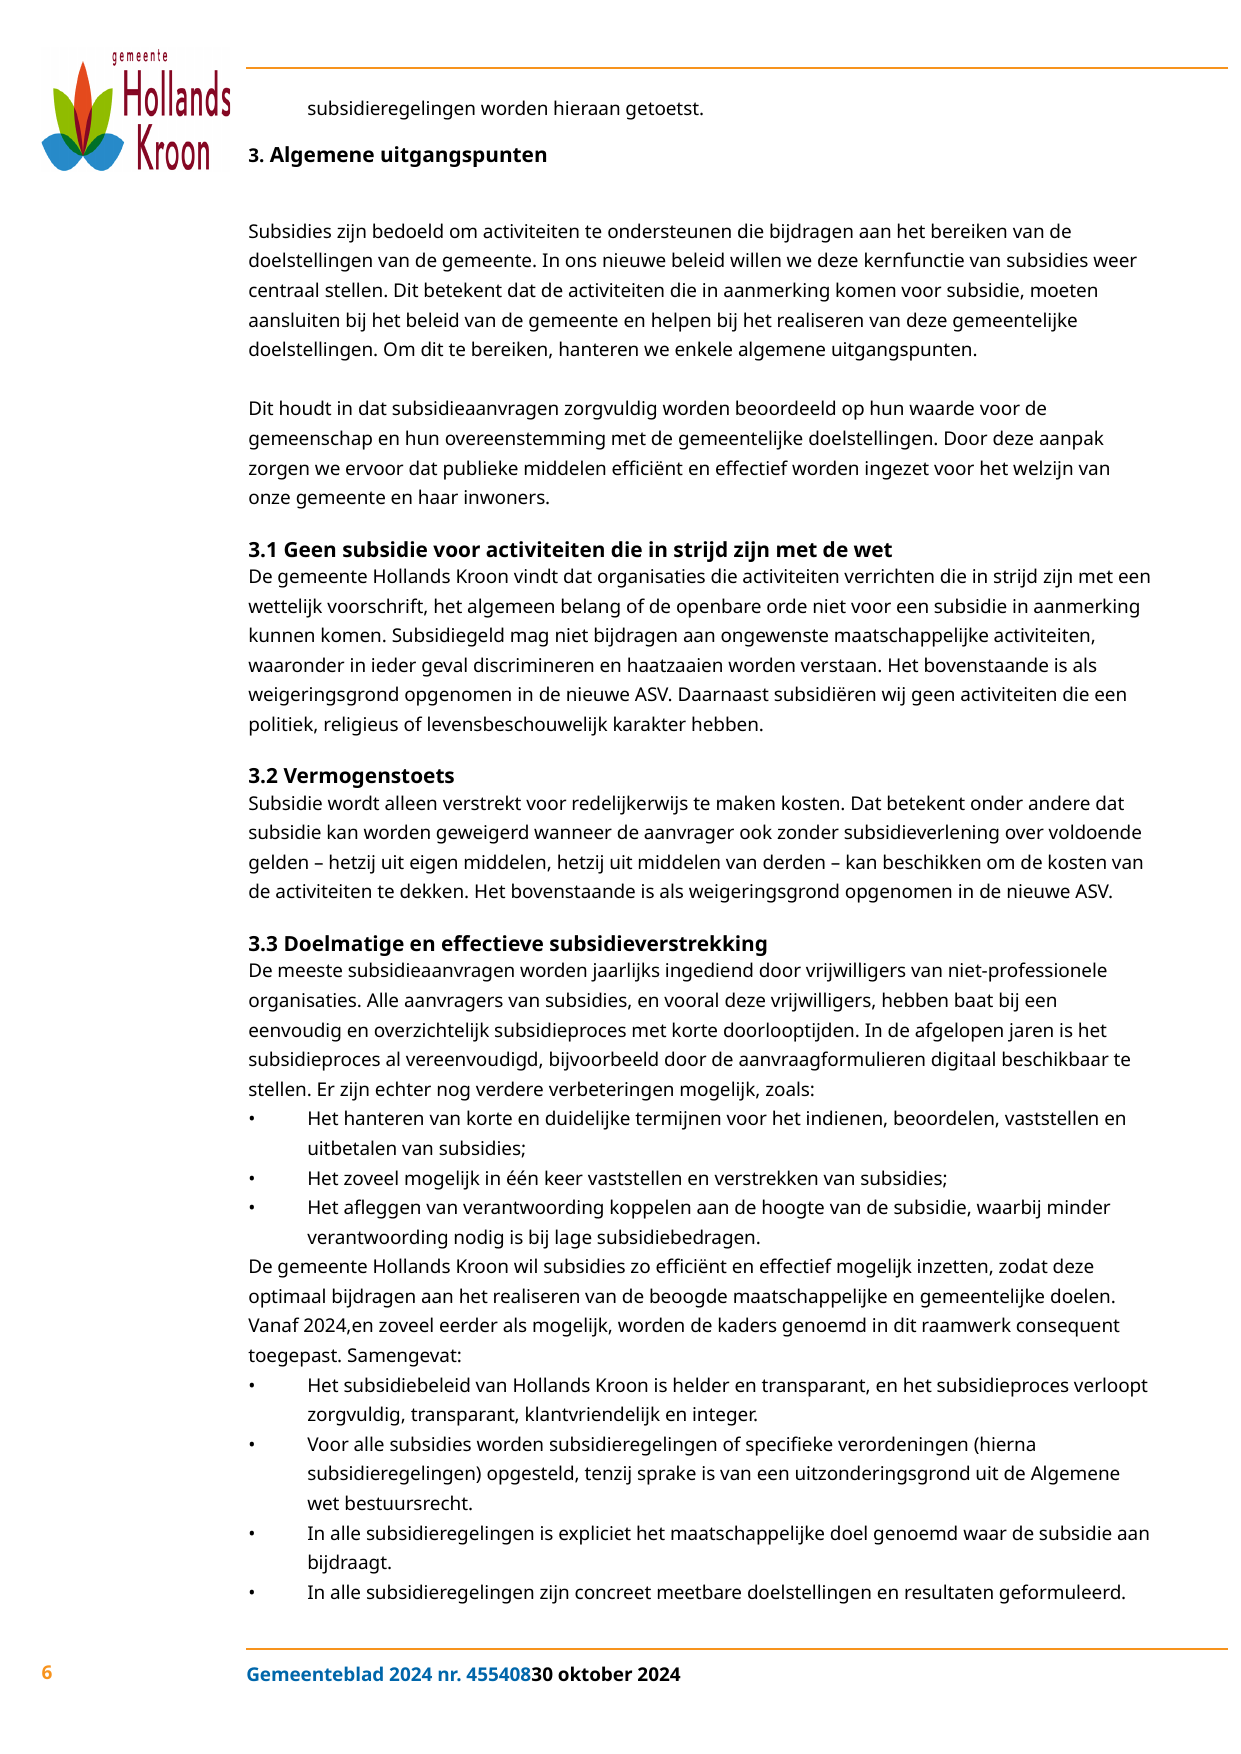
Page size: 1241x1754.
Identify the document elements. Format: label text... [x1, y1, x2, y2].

text Subsidie wordt alleen verstrekt voor redelijkerwijs te maken kosten. Dat betekent onder andere dat subsidie kan worden geweigerd wanneer de aanvrager ook zonder subsidieverlening over voldoende gelden – hetzij uit eigen middelen, hetzij uit middelen van derden – kan beschikken om de kosten van de activiteiten te dekken. Het bovenstaande is als weigeringsgrond opgenomen in de nieuwe ASV. [248, 790, 1152, 904]
text De gemeente Hollands Kroon wil subsidies zo efficiënt en effectief mogelijk inzetten, zodat deze optimaal bijdragen aan het realiseren van de beoogde maatschappelijke en gemeentelijke doelen. Vanaf 2024,en zoveel eerder als mogelijk, worden de kaders genoemd in dit raamwerk consequent toegepast. Samengevat: [248, 1253, 1152, 1368]
text Subsidies zijn bedoeld om activiteiten te ondersteunen die bijdragen aan het bereiken van de doelstellingen van de gemeente. In ons nieuwe beleid willen we deze kernfunctie van subsidies weer centraal stellen. Dit betekent dat de activiteiten die in aanmerking komen voor subsidie, moeten aansluiten bij het beleid van de gemeente en helpen bij het realiseren van deze gemeentelijke doelstellingen. Om dit te bereiken, hanteren we enkele algemene uitgangspunten. [248, 218, 1152, 362]
picture [41, 47, 231, 172]
text 3. Algemene uitgangspunten [248, 140, 1152, 169]
list Het hanteren van korte en duidelijke termijnen voor het indienen, beoordelen, vaststellen en uitbetalen van subsidies; [248, 1106, 1152, 1161]
list Voor alle subsidies worden subsidieregelingen of specifieke verordeningen (hierna subsidieregelingen) opgesteld, tenzij sprake is van een uitzonderingsgrond uit de Algemene wet bestuursrecht. [248, 1431, 1152, 1516]
list Het zoveel mogelijk in één keer vaststellen en verstrekken van subsidies; [248, 1165, 1152, 1190]
text De meeste subsidieaanvragen worden jaarlijks ingediend door vrijwilligers van niet-professionele organisaties. Alle aanvragers van subsidies, en vooral deze vrijwilligers, hebben baat bij een eenvoudig en overzichtelijk subsidieproces met korte doorlooptijden. In de afgelopen jaren is het subsidieproces al vereenvoudigd, bijvoorbeeld door de aanvraagformulieren digitaal beschikbaar te stellen. Er zijn echter nog verdere verbeteringen mogelijk, zoals: [248, 958, 1152, 1102]
text 3.2 Vermogenstoets [248, 762, 1152, 790]
text 3.3 Doelmatige en effectieve subsidieverstrekking [248, 929, 1152, 958]
text Dit houdt in dat subsidieaanvragen zorgvuldig worden beoordeeld op hun waarde voor de gemeenschap en hun overeenstemming met de gemeentelijke doelstellingen. Door deze aanpak zorgen we ervoor dat publieke middelen efficiënt en effectief worden ingezet voor het welzijn van onze gemeente en haar inwoners. [248, 396, 1152, 510]
text De gemeente Hollands Kroon vindt dat organisaties die activiteiten verrichten die in strijd zijn met een wettelijk voorschrift, het algemeen belang of de openbare orde niet voor een subsidie in aanmerking kunnen komen. Subsidiegeld mag niet bijdragen aan ongewenste maatschappelijke activiteiten, waaronder in ieder geval discrimineren en haatzaaien worden verstaan. Het bovenstaande is als weigeringsgrond opgenomen in de nieuwe ASV. Daarnaast subsidiëren wij geen activiteiten die een politiek, religieus of levensbeschouwelijk karakter hebben. [248, 563, 1152, 737]
list Het subsidiebeleid van Hollands Kroon is helder en transparant, en het subsidieproces verloopt zorgvuldig, transparant, klantvriendelijk en integer. [248, 1372, 1152, 1427]
list Het afleggen van verantwoording koppelen aan de hoogte van de subsidie, waarbij minder verantwoording nodig is bij lage subsidiebedragen. [248, 1194, 1152, 1249]
list subsidieregelingen worden hieraan getoetst. [248, 95, 1152, 121]
text 3.1 Geen subsidie voor activiteiten die in strijd zijn met de wet [248, 535, 1152, 563]
list In alle subsidieregelingen is expliciet het maatschappelijke doel genoemd waar de subsidie aan bijdraagt. [248, 1520, 1152, 1575]
list In alle subsidieregelingen zijn concreet meetbare doelstellingen en resultaten geformuleerd. [248, 1579, 1152, 1604]
